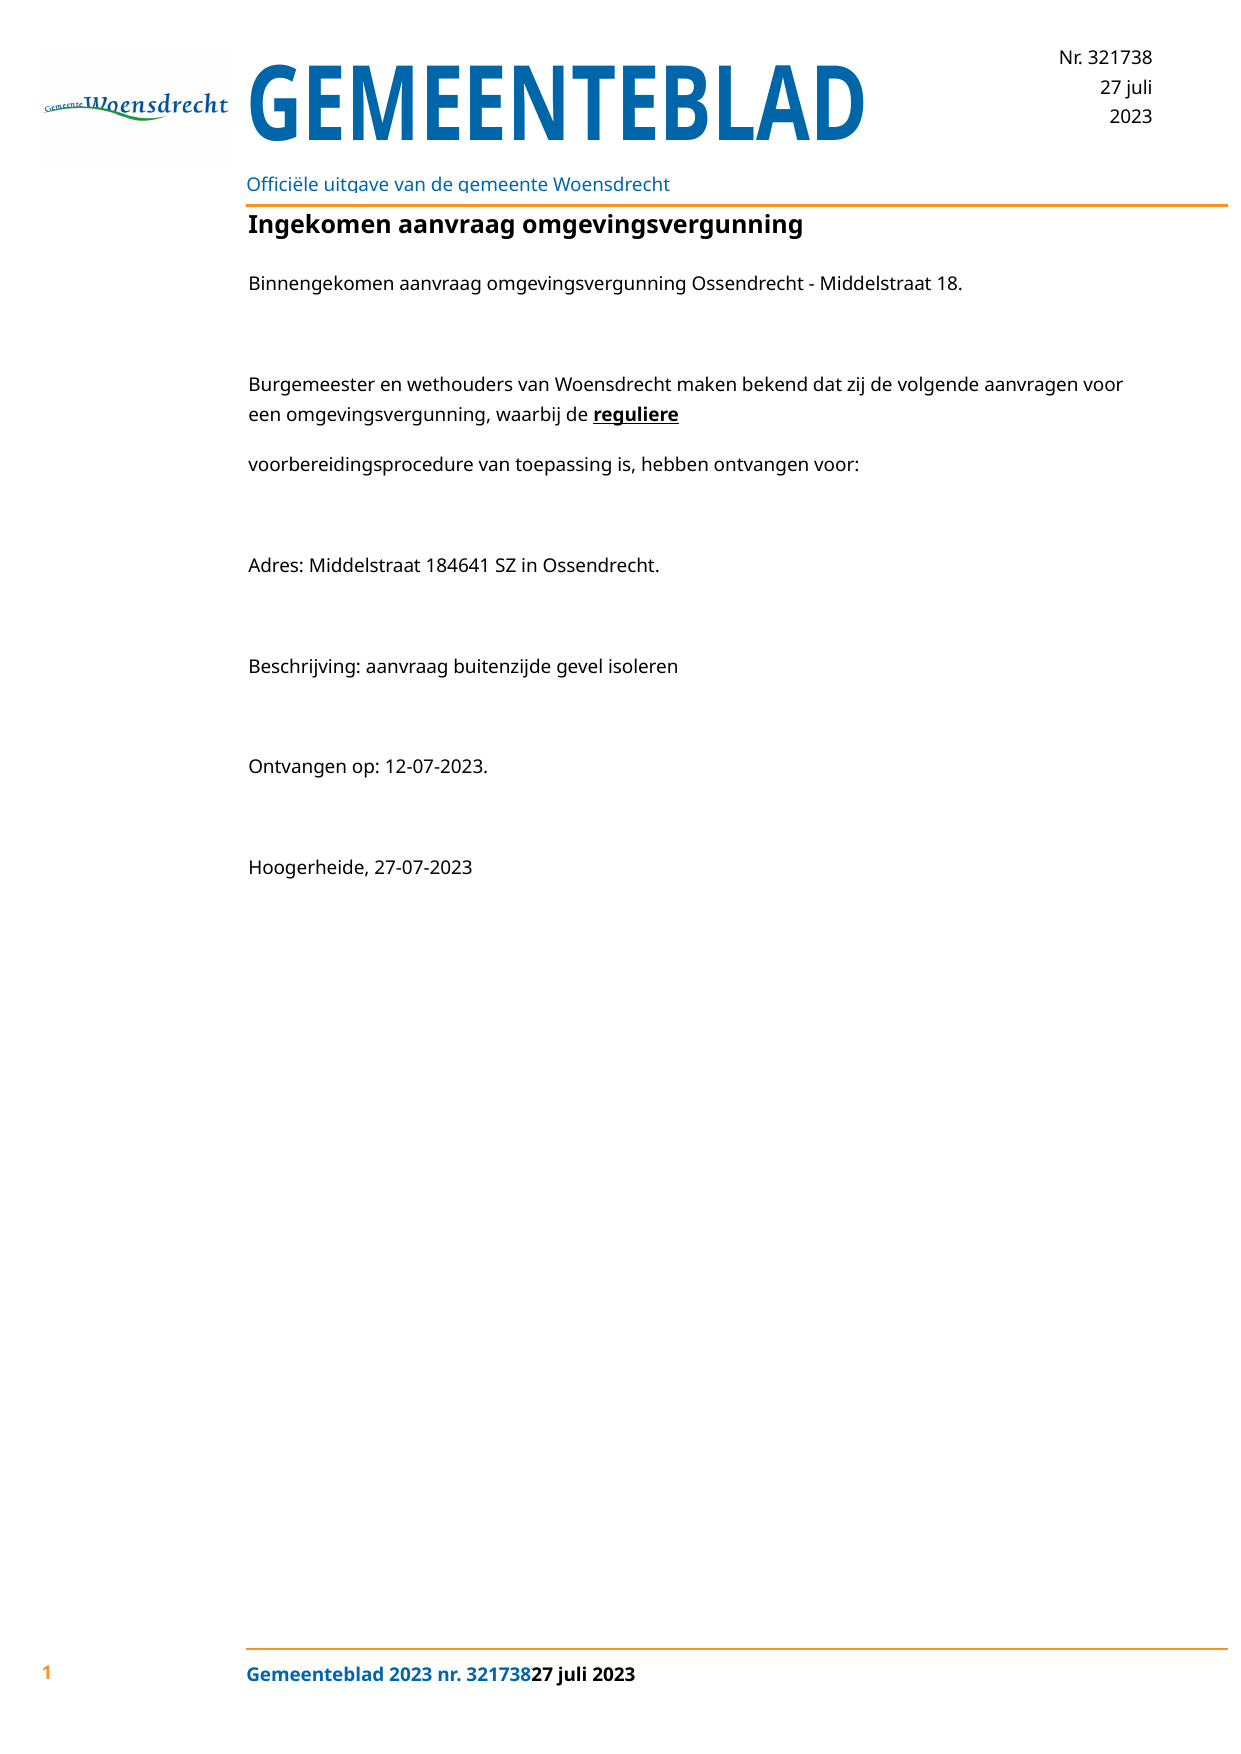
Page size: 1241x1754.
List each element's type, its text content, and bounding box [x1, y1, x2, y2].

text Binnengekomen aanvraag omgevingsvergunning Ossendrecht - Middelstraat 18. [248, 270, 1152, 296]
text Burgemeester en wethouders van Woensdrecht maken bekend dat zij de volgende aanvragen voor een omgevingsvergunning, waarbij de reguliere [248, 371, 1152, 426]
text Beschrijving: aanvraag buitenzijde gevel isoleren [248, 653, 1152, 678]
text voorbereidingsprocedure van toepassing is, hebben ontvangen voor: [248, 451, 1152, 477]
text Hoogerheide, 27-07-2023 [248, 854, 1152, 880]
text Ingekomen aanvraag omgevingsvergunning [248, 207, 1152, 241]
text Adres: Middelstraat 184641 SZ in Ossendrecht. [248, 552, 1152, 578]
picture [41, 47, 231, 172]
text Ontvangen op: 12-07-2023. [248, 754, 1152, 779]
